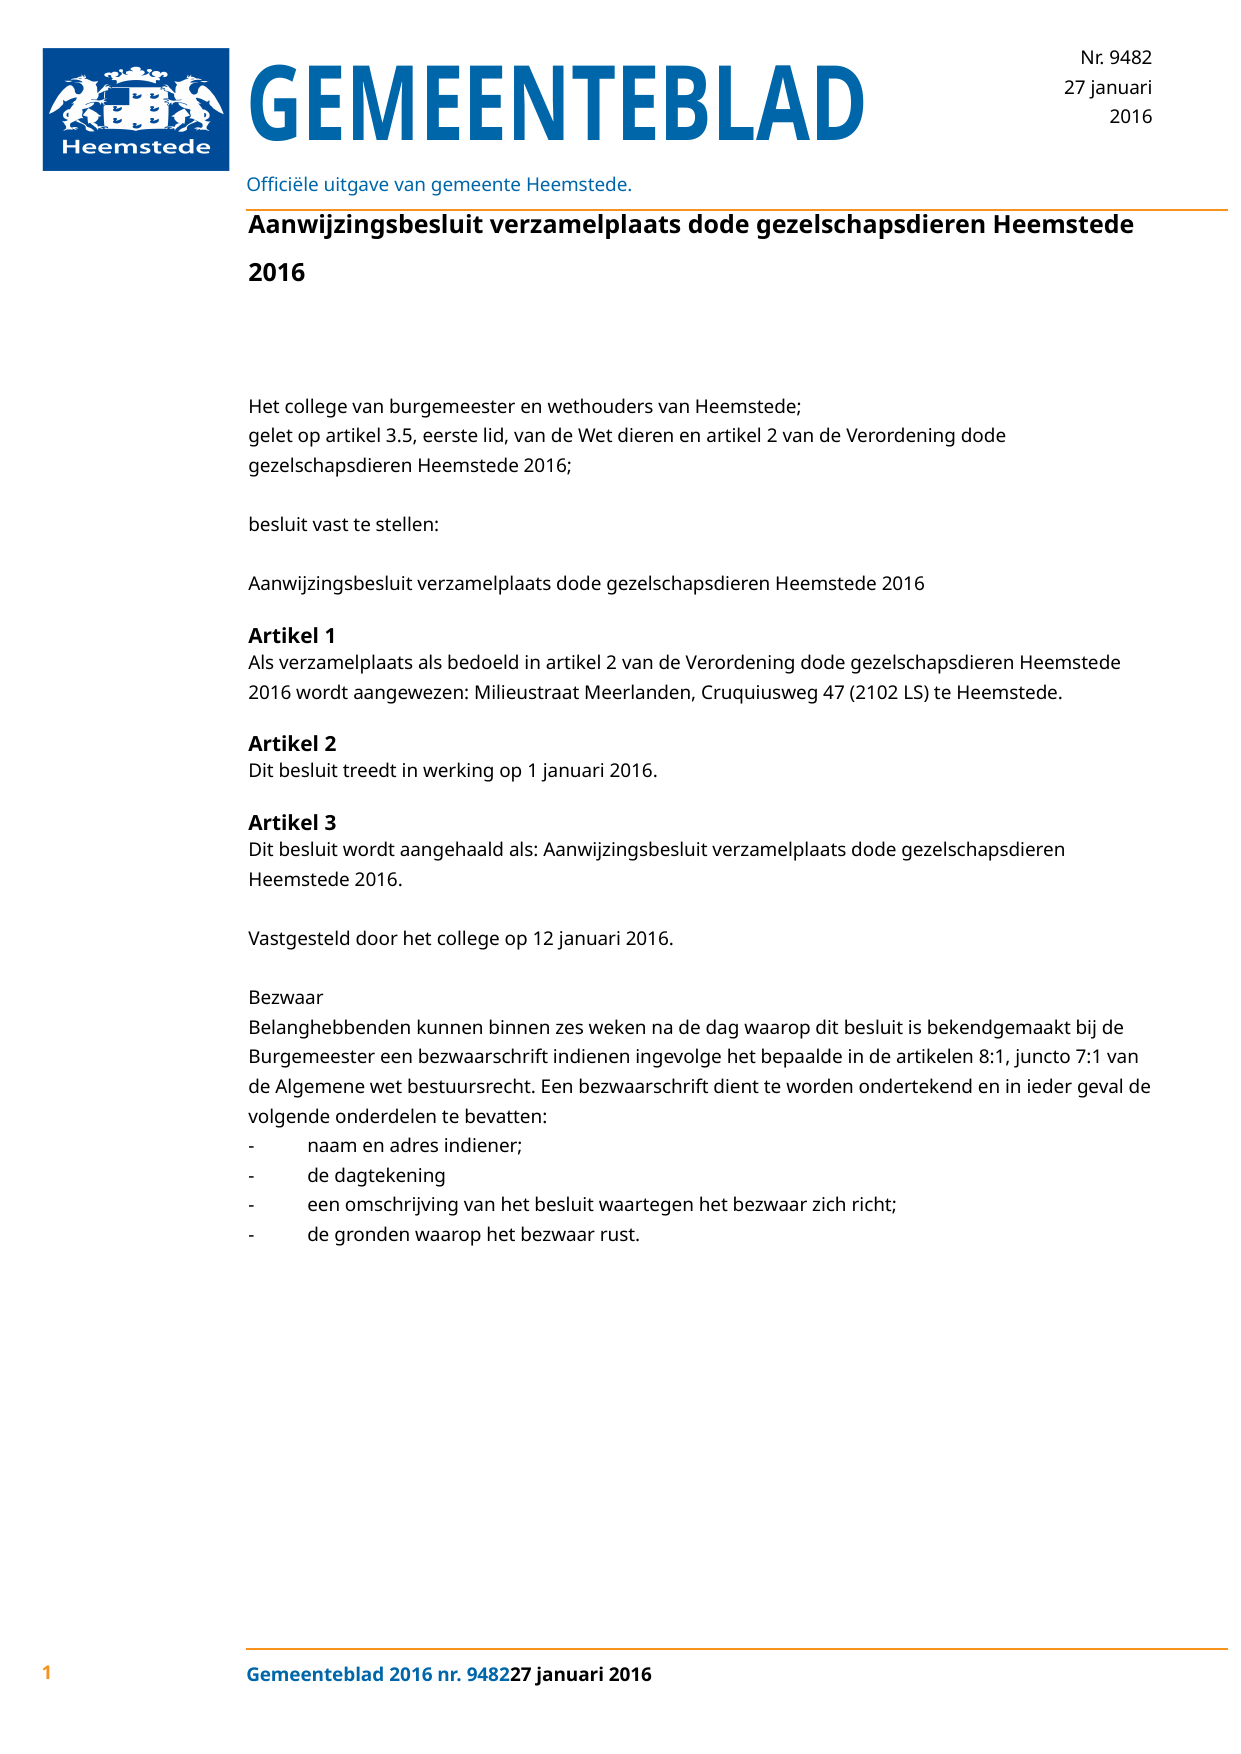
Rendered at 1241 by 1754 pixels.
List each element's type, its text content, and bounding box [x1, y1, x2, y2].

text gelet op artikel 3.5, eerste lid, van de Wet dieren en artikel 2 van de Verordening dode gezelschapsdieren Heemstede 2016; [248, 422, 1152, 478]
text Als verzamelplaats als bedoeld in artikel 2 van de Verordening dode gezelschapsdieren Heemstede 2016 wordt aangewezen: Milieustraat Meerlanden, Cruquiusweg 47 (2102 LS) te Heemstede. [248, 649, 1152, 704]
text besluit vast te stellen: [248, 511, 1152, 537]
picture [41, 47, 231, 172]
text Bezwaar [248, 984, 1152, 1010]
list een omschrijving van het besluit waartegen het bezwaar zich richt; [248, 1192, 1152, 1217]
text Dit besluit wordt aangehaald als: Aanwijzingsbesluit verzamelplaats dode gezelschapsdieren Heemstede 2016. [248, 837, 1152, 892]
text Artikel 3 [248, 808, 1152, 837]
text Vastgesteld door het college op 12 januari 2016. [248, 925, 1152, 951]
list naam en adres indiener; [248, 1132, 1152, 1158]
list de gronden waarop het bezwaar rust. [248, 1221, 1152, 1247]
list de dagtekening [248, 1162, 1152, 1188]
text Het college van burgemeester en wethouders van Heemstede; [248, 393, 1152, 419]
text Belanghebbenden kunnen binnen zes weken na de dag waarop dit besluit is bekendgemaakt bij de Burgemeester een bezwaarschrift indienen ingevolge het bepaalde in de artikelen 8:1, juncto 7:1 van de Algemene wet bestuursrecht. Een bezwaarschrift dient te worden ondertekend en in ieder geval de volgende onderdelen te bevatten: [248, 1014, 1152, 1128]
text Artikel 2 [248, 729, 1152, 758]
text Aanwijzingsbesluit verzamelplaats dode gezelschapsdieren Heemstede 2016 [248, 211, 1152, 288]
text Aanwijzingsbesluit verzamelplaats dode gezelschapsdieren Heemstede 2016 [248, 570, 1152, 596]
text Artikel 1 [248, 621, 1152, 649]
text Dit besluit treedt in werking op 1 januari 2016. [248, 758, 1152, 783]
